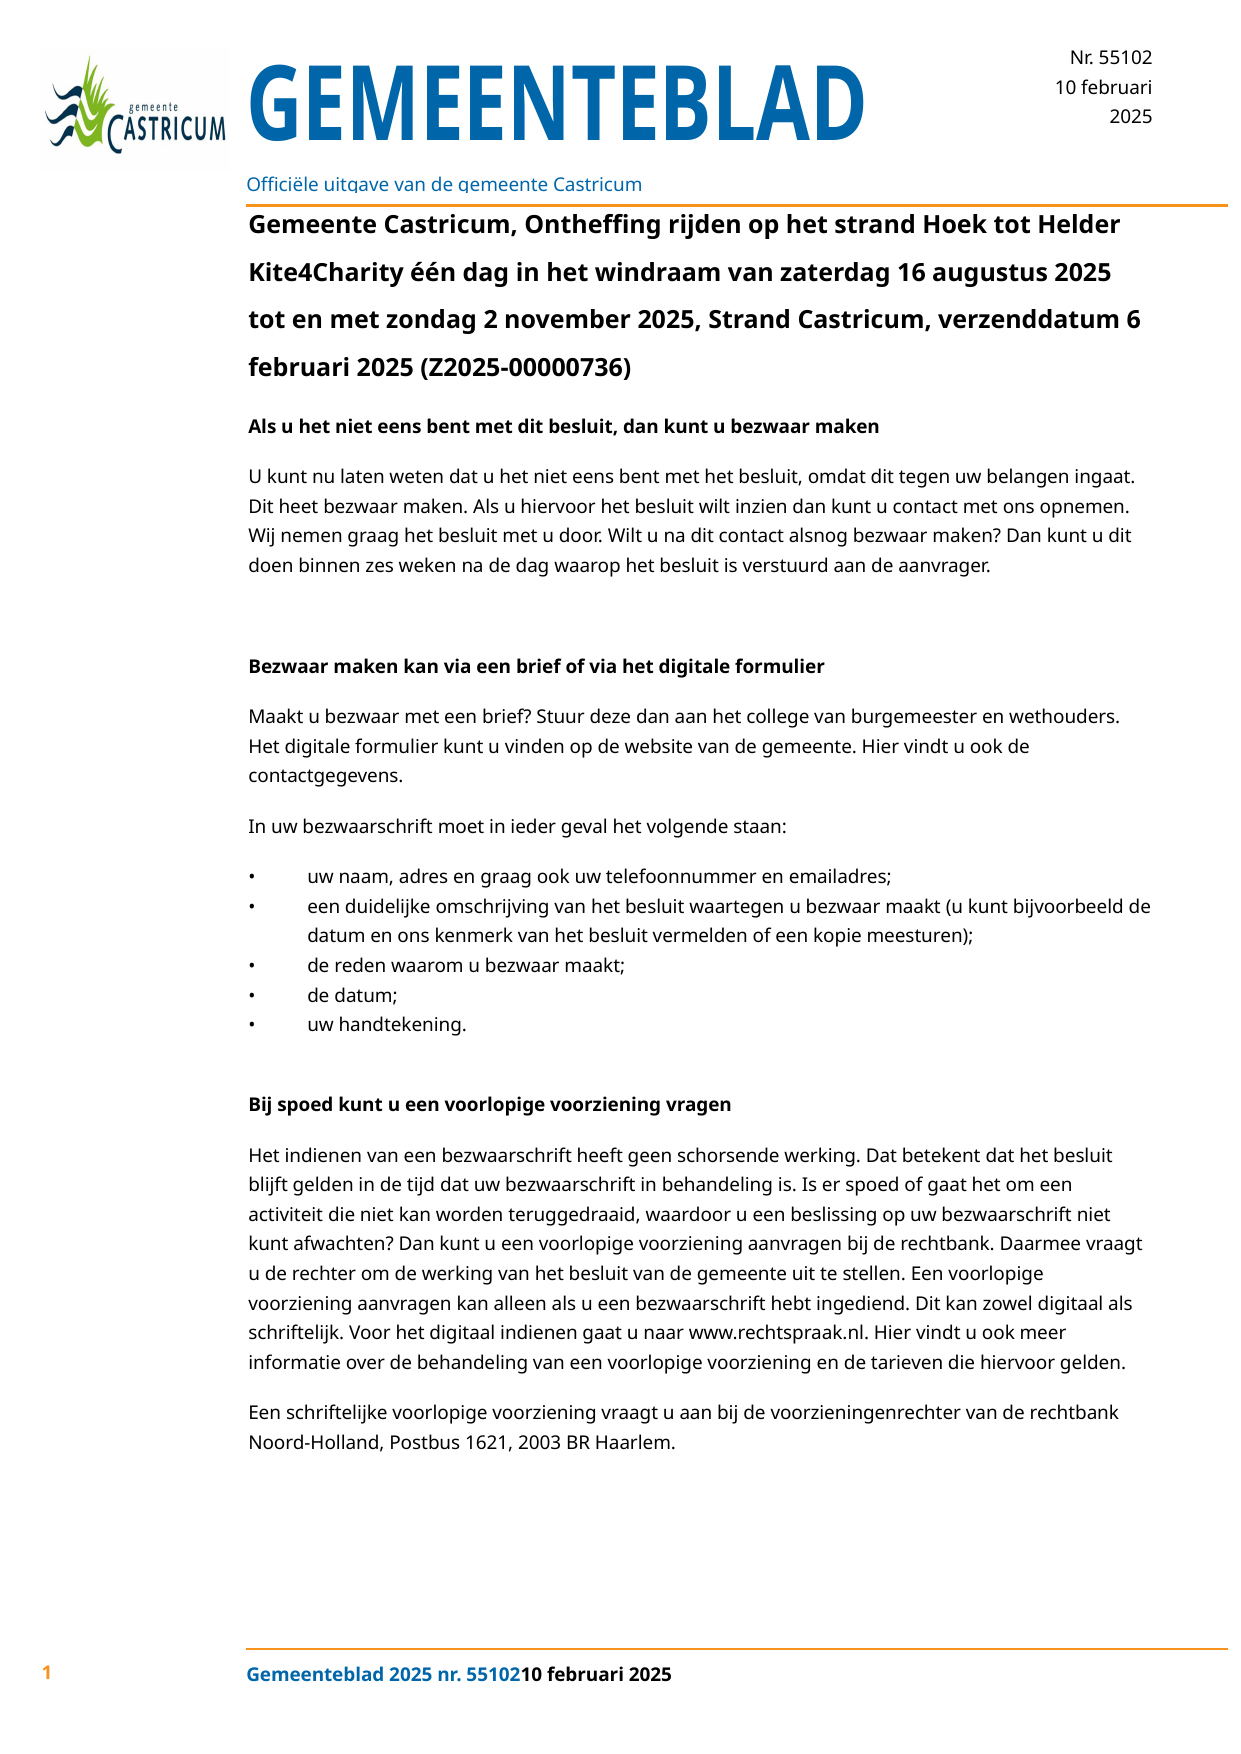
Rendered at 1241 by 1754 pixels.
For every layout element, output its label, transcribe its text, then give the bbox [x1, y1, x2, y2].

text Een schriftelijke voorlopige voorziening vraagt u aan bij de voorzieningenrechter van de rechtbank Noord-Holland, Postbus 1621, 2003 BR Haarlem. [248, 1399, 1152, 1455]
picture [41, 47, 231, 172]
list uw handtekening. [248, 1011, 1152, 1037]
text Als u het niet eens bent met dit besluit, dan kunt u bezwaar maken [248, 413, 1152, 439]
text Bij spoed kunt u een voorlopige voorziening vragen [248, 1091, 1152, 1117]
list de datum; [248, 982, 1152, 1008]
text Het indienen van een bezwaarschrift heeft geen schorsende werking. Dat betekent dat het besluit blijft gelden in de tijd dat uw bezwaarschrift in behandeling is. Is er spoed of gaat het om een activiteit die niet kan worden teruggedraaid, waardoor u een beslissing op uw bezwaarschrift niet kunt afwachten? Dan kunt u een voorlopige voorziening aanvragen bij de rechtbank. Daarmee vraagt u de rechter om de werking van het besluit van de gemeente uit te stellen. Een voorlopige voorziening aanvragen kan alleen als u een bezwaarschrift hebt ingediend. Dit kan zowel digitaal als schriftelijk. Voor het digitaal indienen gaat u naar www.rechtspraak.nl. Hier vindt u ook meer informatie over de behandeling van een voorlopige voorziening en de tarieven die hiervoor gelden. [248, 1142, 1152, 1375]
text In uw bezwaarschrift moet in ieder geval het volgende staan: [248, 813, 1152, 839]
text Gemeente Castricum, Ontheffing rijden op het strand Hoek tot Helder Kite4Charity één dag in het windraam van zaterdag 16 augustus 2025 tot en met zondag 2 november 2025, Strand Castricum, verzenddatum 6 februari 2025 (Z2025-00000736) [248, 207, 1152, 384]
text Maakt u bezwaar met een brief? Stuur deze dan aan het college van burgemeester en wethouders. Het digitale formulier kunt u vinden op de website van de gemeente. Hier vindt u ook de contactgegevens. [248, 703, 1152, 788]
text U kunt nu laten weten dat u het niet eens bent met het besluit, omdat dit tegen uw belangen ingaat. Dit heet bezwaar maken. Als u hiervoor het besluit wilt inzien dan kunt u contact met ons opnemen. Wij nemen graag het besluit met u door. Wilt u na dit contact alsnog bezwaar maken? Dan kunt u dit doen binnen zes weken na de dag waarop het besluit is verstuurd aan de aanvrager. [248, 463, 1152, 578]
text Bezwaar maken kan via een brief of via het digitale formulier [248, 653, 1152, 679]
list uw naam, adres en graag ook uw telefoonnummer en emailadres; [248, 863, 1152, 889]
list een duidelijke omschrijving van het besluit waartegen u bezwaar maakt (u kunt bijvoorbeeld de datum en ons kenmerk van het besluit vermelden of een kopie meesturen); [248, 893, 1152, 948]
list de reden waarom u bezwaar maakt; [248, 952, 1152, 978]
